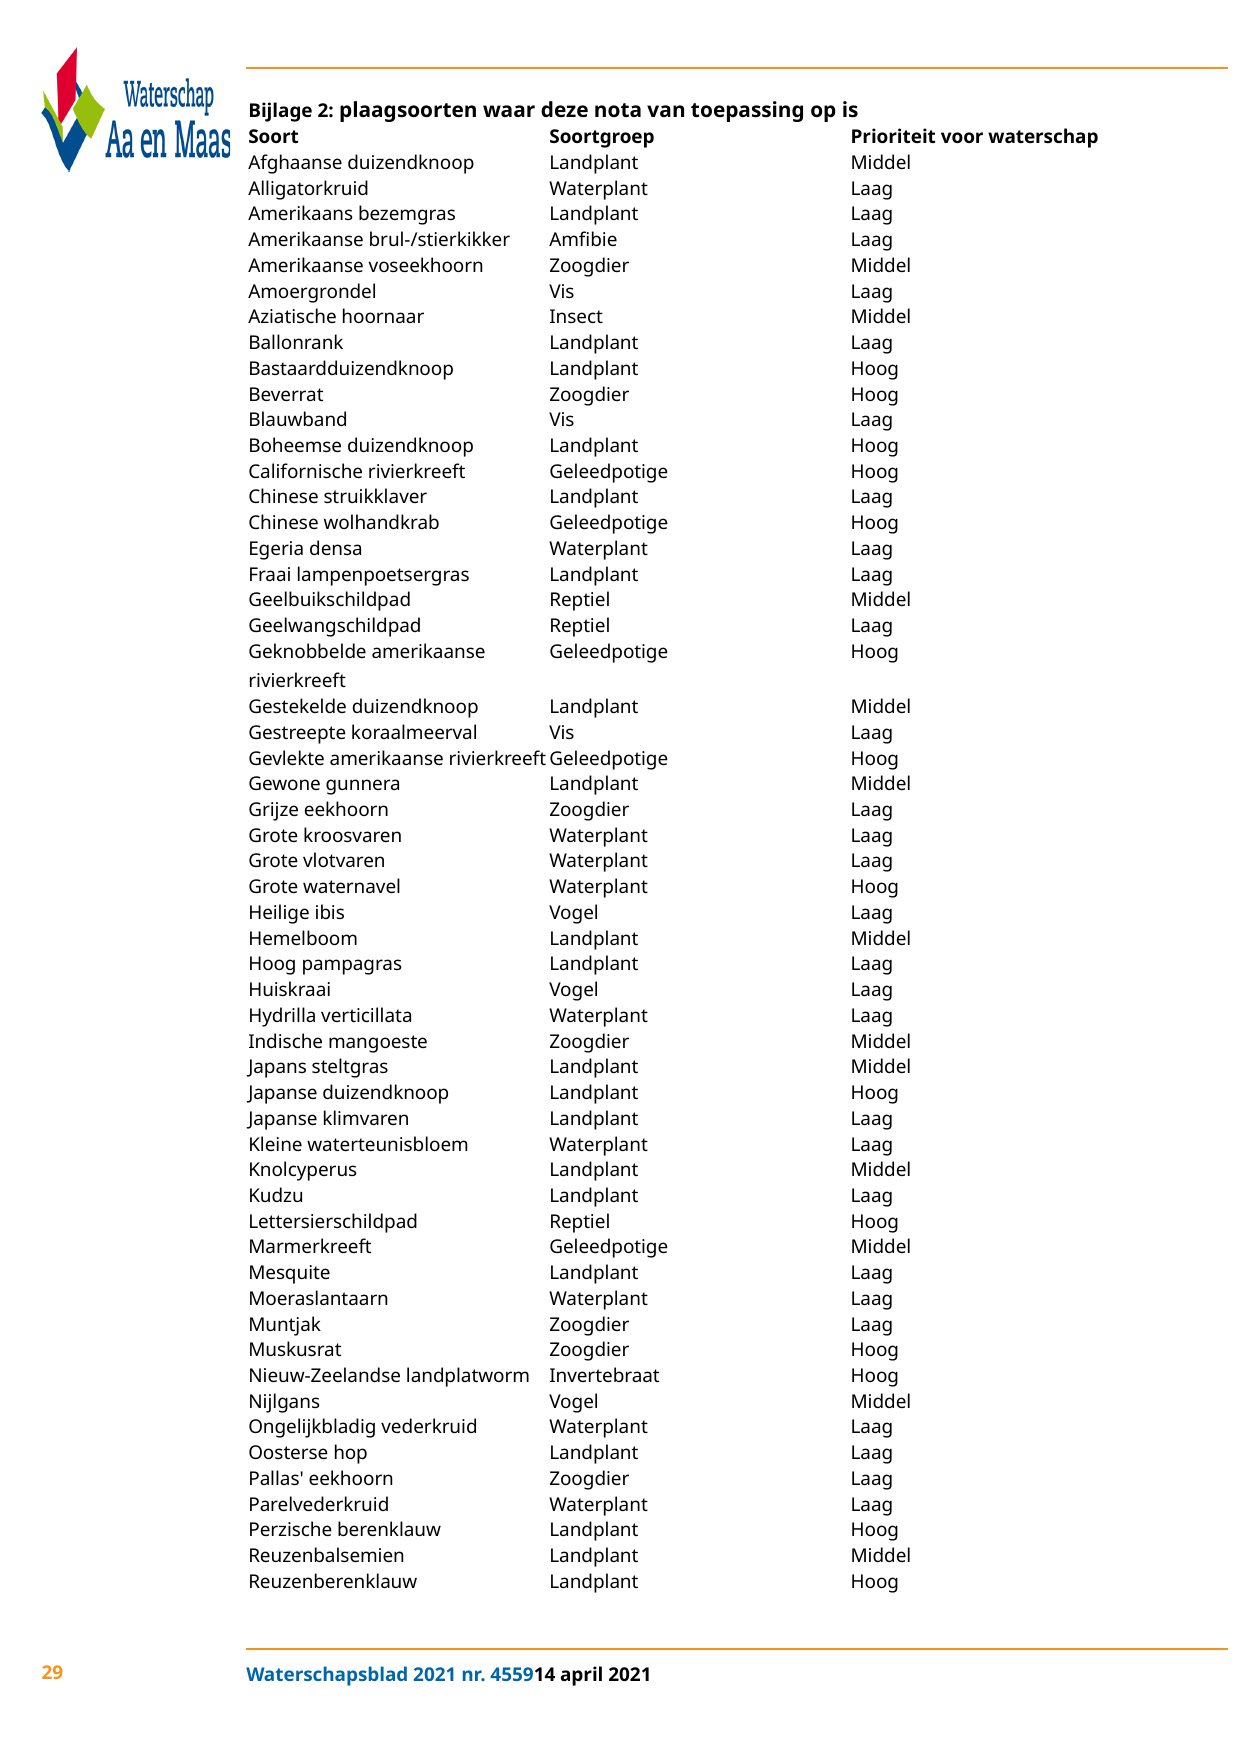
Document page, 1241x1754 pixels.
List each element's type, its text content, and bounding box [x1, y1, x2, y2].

table_cell Middel [850, 693, 1152, 719]
table_cell Laag [850, 1414, 1152, 1439]
table_cell Laag [850, 822, 1152, 848]
table_cell Laag [850, 329, 1152, 355]
table_cell Nieuw-Zeelandse landplatworm [248, 1362, 549, 1388]
table_cell Vis [549, 406, 850, 432]
table_cell Laag [850, 899, 1152, 925]
table_cell Amerikaans bezemgras [248, 201, 549, 226]
table_cell Landplant [549, 1182, 850, 1208]
table_cell Waterplant [549, 535, 850, 561]
table_cell Chinese struikklaver [248, 484, 549, 509]
table_cell Landplant [549, 693, 850, 719]
table_cell Perzische berenklauw [248, 1517, 549, 1542]
table_cell Japanse klimvaren [248, 1105, 549, 1131]
table_header Prioriteit voor waterschap [850, 124, 1152, 149]
table_cell Vis [549, 719, 850, 745]
table_cell Hydrilla verticillata [248, 1002, 549, 1028]
table_cell Gestreepte koraalmeerval [248, 719, 549, 745]
table_cell Zoogdier [549, 1337, 850, 1362]
table_cell Hoog [850, 1568, 1152, 1594]
table_cell Gestekelde duizendknoop [248, 693, 549, 719]
table_cell Landplant [549, 201, 850, 226]
table_cell Zoogdier [549, 1311, 850, 1337]
table_cell Amerikaanse voseekhoorn [248, 252, 549, 278]
table_cell Blauwband [248, 406, 549, 432]
table_cell Landplant [549, 1259, 850, 1285]
table_cell Waterplant [549, 848, 850, 873]
table_cell Laag [850, 1440, 1152, 1465]
table_cell Reptiel [549, 587, 850, 612]
table_cell Grote vlotvaren [248, 848, 549, 873]
table_cell Waterplant [549, 1131, 850, 1156]
table_cell Laag [850, 719, 1152, 745]
table_cell Gewone gunnera [248, 771, 549, 796]
table_cell Moeraslantaarn [248, 1285, 549, 1311]
table_cell Hoog [850, 1337, 1152, 1362]
table_cell Egeria densa [248, 535, 549, 561]
table_cell Reptiel [549, 612, 850, 638]
table_cell Laag [850, 226, 1152, 252]
table_cell Hoog [850, 458, 1152, 484]
table_header Soort [248, 124, 549, 149]
table_cell Laag [850, 1131, 1152, 1156]
table_cell Reptiel [549, 1208, 850, 1234]
table_cell Laag [850, 1259, 1152, 1285]
table_header Soortgroep [549, 124, 850, 149]
table_cell Middel [850, 304, 1152, 329]
table_cell Afghaanse duizendknoop [248, 149, 549, 175]
table_cell Laag [850, 175, 1152, 201]
table_cell Ongelijkbladig vederkruid [248, 1414, 549, 1439]
table_cell Laag [850, 1182, 1152, 1208]
table_cell Middel [850, 771, 1152, 796]
table_cell Kleine waterteunisbloem [248, 1131, 549, 1156]
table_cell Middel [850, 1054, 1152, 1079]
table_cell Marmerkreeft [248, 1234, 549, 1259]
table_cell Middel [850, 1156, 1152, 1182]
table_cell Laag [850, 1311, 1152, 1337]
table_cell Hoog [850, 432, 1152, 458]
table_cell Japanse duizendknoop [248, 1079, 549, 1105]
table_cell Middel [850, 1388, 1152, 1414]
table_cell Geleedpotige [549, 1234, 850, 1259]
table_cell Landplant [549, 1440, 850, 1465]
table_cell Hoog [850, 509, 1152, 535]
table_cell Waterplant [549, 1002, 850, 1028]
table_cell Landplant [549, 1517, 850, 1542]
table_cell Landplant [549, 355, 850, 381]
table_cell Laag [850, 976, 1152, 1002]
table_cell Laag [850, 796, 1152, 822]
table_cell Hoog [850, 1362, 1152, 1388]
table_cell Waterplant [549, 1285, 850, 1311]
table_cell Geknobbelde amerikaanse rivierkreeft [248, 638, 549, 693]
table_cell Laag [850, 278, 1152, 303]
table_cell Landplant [549, 925, 850, 951]
table_cell Laag [850, 1491, 1152, 1517]
table_cell Japans steltgras [248, 1054, 549, 1079]
table_cell Gevlekte amerikaanse rivierkreeft [248, 745, 549, 771]
table_cell Middel [850, 149, 1152, 175]
table_cell Aziatische hoornaar [248, 304, 549, 329]
table_cell Laag [850, 201, 1152, 226]
table_cell Landplant [549, 484, 850, 509]
table_cell Zoogdier [549, 796, 850, 822]
table_cell Hoog [850, 745, 1152, 771]
table_cell Zoogdier [549, 1028, 850, 1053]
table_cell Laag [850, 535, 1152, 561]
table_cell Geleedpotige [549, 509, 850, 535]
table_cell Landplant [549, 1568, 850, 1594]
table_cell Insect [549, 304, 850, 329]
table_cell Landplant [549, 951, 850, 976]
table_cell Oosterse hop [248, 1440, 549, 1465]
table_cell Geleedpotige [549, 458, 850, 484]
table_cell Middel [850, 1234, 1152, 1259]
table_cell Laag [850, 406, 1152, 432]
table_cell Waterplant [549, 1491, 850, 1517]
table_cell Laag [850, 1002, 1152, 1028]
table_cell Vogel [549, 976, 850, 1002]
table_cell Reuzenbalsemien [248, 1543, 549, 1568]
table_cell Grote waternavel [248, 874, 549, 899]
table_cell Muskusrat [248, 1337, 549, 1362]
table_cell Mesquite [248, 1259, 549, 1285]
table_cell Laag [850, 1105, 1152, 1131]
table_cell Parelvederkruid [248, 1491, 549, 1517]
table_cell Knolcyperus [248, 1156, 549, 1182]
table_cell Fraai lampenpoetsergras [248, 561, 549, 587]
table_cell Hoog [850, 874, 1152, 899]
table_cell Hoog [850, 1517, 1152, 1542]
table_cell Hoog [850, 638, 1152, 693]
table_cell Vis [549, 278, 850, 303]
table_cell Alligatorkruid [248, 175, 549, 201]
table_cell Beverrat [248, 381, 549, 406]
table_cell Hemelboom [248, 925, 549, 951]
table_cell Geleedpotige [549, 638, 850, 693]
table_cell Landplant [549, 329, 850, 355]
table_cell Waterplant [549, 874, 850, 899]
table_cell Laag [850, 848, 1152, 873]
table_cell Laag [850, 951, 1152, 976]
table_cell Waterplant [549, 822, 850, 848]
table_cell Geelwangschildpad [248, 612, 549, 638]
table_cell Landplant [549, 1105, 850, 1131]
table_cell Zoogdier [549, 252, 850, 278]
table_cell Indische mangoeste [248, 1028, 549, 1053]
table_cell Laag [850, 1285, 1152, 1311]
table_cell Middel [850, 252, 1152, 278]
table_cell Laag [850, 561, 1152, 587]
table_cell Landplant [549, 1079, 850, 1105]
table_cell Lettersierschildpad [248, 1208, 549, 1234]
table_cell Nijlgans [248, 1388, 549, 1414]
table_cell Hoog [850, 355, 1152, 381]
table_cell Hoog [850, 381, 1152, 406]
table_cell Hoog [850, 1208, 1152, 1234]
table_cell Ballonrank [248, 329, 549, 355]
table_cell Waterplant [549, 175, 850, 201]
table_cell Heilige ibis [248, 899, 549, 925]
table_cell Landplant [549, 1543, 850, 1568]
table_cell Landplant [549, 149, 850, 175]
table_cell Pallas' eekhoorn [248, 1465, 549, 1491]
table_cell Vogel [549, 899, 850, 925]
table_cell Boheemse duizendknoop [248, 432, 549, 458]
table_cell Landplant [549, 1156, 850, 1182]
table_cell Middel [850, 1028, 1152, 1053]
table_cell Californische rivierkreeft [248, 458, 549, 484]
table_cell Laag [850, 612, 1152, 638]
table_cell Huiskraai [248, 976, 549, 1002]
picture [41, 47, 231, 172]
table_cell Amerikaanse brul-/stierkikker [248, 226, 549, 252]
table_cell Waterplant [549, 1414, 850, 1439]
table_cell Zoogdier [549, 381, 850, 406]
table_cell Landplant [549, 432, 850, 458]
table_cell Zoogdier [549, 1465, 850, 1491]
table_cell Invertebraat [549, 1362, 850, 1388]
table_cell Middel [850, 925, 1152, 951]
table_cell Geleedpotige [549, 745, 850, 771]
table_cell Landplant [549, 771, 850, 796]
table_cell Landplant [549, 1054, 850, 1079]
table_cell Laag [850, 484, 1152, 509]
table_cell Muntjak [248, 1311, 549, 1337]
table_cell Grijze eekhoorn [248, 796, 549, 822]
table_cell Amfibie [549, 226, 850, 252]
text Bijlage 2: plaagsoorten waar deze nota van toepassing op is [248, 95, 1152, 123]
table_cell Middel [850, 1543, 1152, 1568]
table_cell Kudzu [248, 1182, 549, 1208]
table_cell Laag [850, 1465, 1152, 1491]
table_cell Landplant [549, 561, 850, 587]
table_cell Hoog pampagras [248, 951, 549, 976]
table_cell Vogel [549, 1388, 850, 1414]
table_cell Geelbuikschildpad [248, 587, 549, 612]
table_cell Amoergrondel [248, 278, 549, 303]
table_cell Grote kroosvaren [248, 822, 549, 848]
table_cell Chinese wolhandkrab [248, 509, 549, 535]
table_cell Middel [850, 587, 1152, 612]
table_cell Hoog [850, 1079, 1152, 1105]
table_cell Bastaardduizendknoop [248, 355, 549, 381]
table_cell Reuzenberenklauw [248, 1568, 549, 1594]
